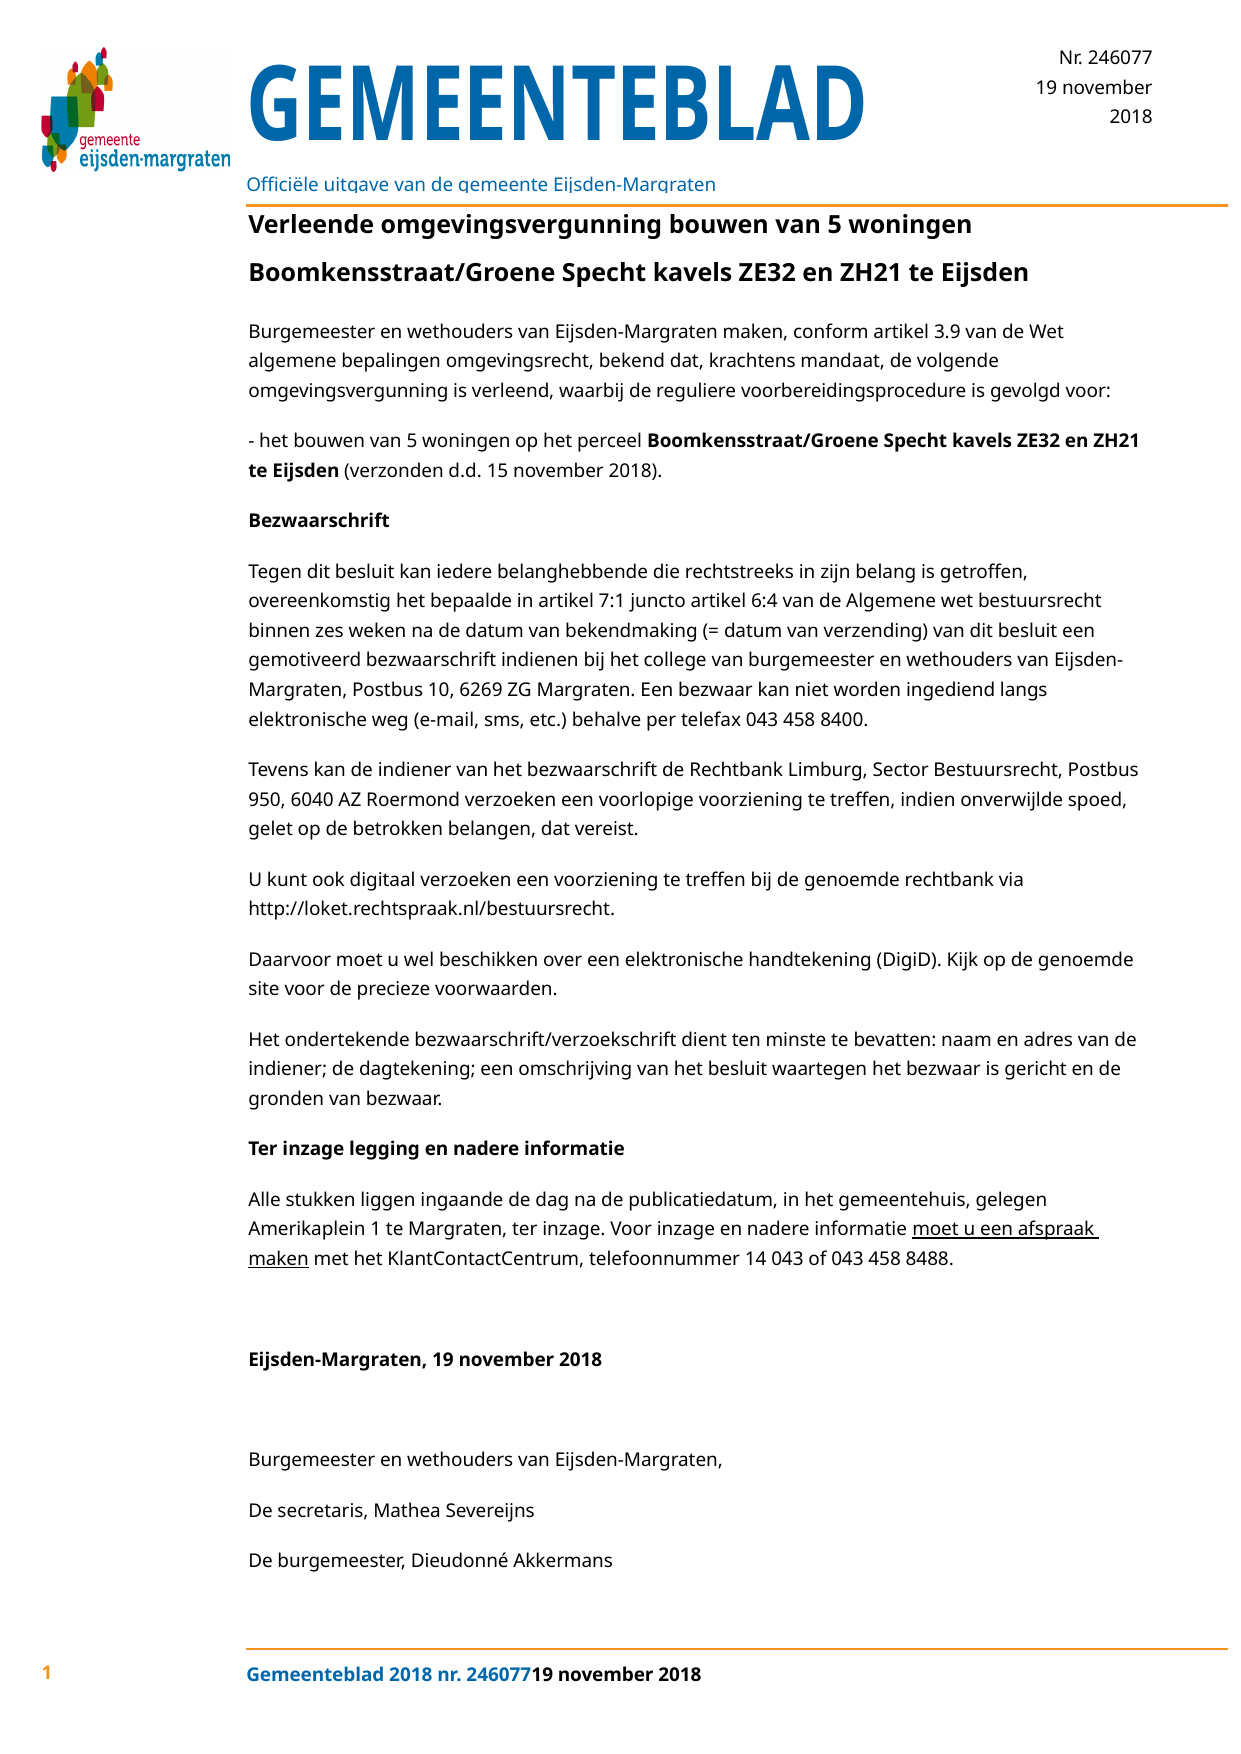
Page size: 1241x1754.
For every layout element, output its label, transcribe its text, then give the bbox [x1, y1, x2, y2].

text Burgemeester en wethouders van Eijsden-Margraten, [248, 1447, 1152, 1472]
text - het bouwen van 5 woningen op het perceel Boomkensstraat/Groene Specht kavels ZE32 en ZH21 te Eijsden (verzonden d.d. 15 november 2018). [248, 427, 1152, 483]
text Tevens kan de indiener van het bezwaarschrift de Rechtbank Limburg, Sector Bestuursrecht, Postbus 950, 6040 AZ Roermond verzoeken een voorlopige voorziening te treffen, indien onverwijlde spoed, gelet op de betrokken belangen, dat vereist. [248, 756, 1152, 841]
text U kunt ook digitaal verzoeken een voorziening te treffen bij de genoemde rechtbank via http://loket.rechtspraak.nl/bestuursrecht. [248, 866, 1152, 921]
text De secretaris, Mathea Severeijns [248, 1497, 1152, 1523]
text Daarvoor moet u wel beschikken over een elektronische handtekening (DigiD). Kijk op de genoemde site voor de precieze voorwaarden. [248, 946, 1152, 1001]
text Bezwaarschrift [248, 507, 1152, 533]
text De burgemeester, Dieudonné Akkermans [248, 1547, 1152, 1573]
text Het ondertekende bezwaarschrift/verzoekschrift dient ten minste te bevatten: naam en adres van de indiener; de dagtekening; een omschrijving van het besluit waartegen het bezwaar is gericht en de gronden van bezwaar. [248, 1026, 1152, 1111]
picture [41, 47, 231, 172]
text Alle stukken liggen ingaande de dag na de publicatiedatum, in het gemeentehuis, gelegen Amerikaplein 1 te Margraten, ter inzage. Voor inzage en nadere informatie moet u een afspraak maken met het KlantContactCentrum, telefoonnummer 14 043 of 043 458 8488. [248, 1186, 1152, 1271]
text Eijsden-Margraten, 19 november 2018 [248, 1346, 1152, 1372]
text Verleende omgevingsvergunning bouwen van 5 woningen Boomkensstraat/Groene Specht kavels ZE32 en ZH21 te Eijsden [248, 207, 1152, 288]
text Burgemeester en wethouders van Eijsden-Margraten maken, conform artikel 3.9 van de Wet algemene bepalingen omgevingsrecht, bekend dat, krachtens mandaat, de volgende omgevingsvergunning is verleend, waarbij de reguliere voorbereidingsprocedure is gevolgd voor: [248, 318, 1152, 403]
text Tegen dit besluit kan iedere belanghebbende die rechtstreeks in zijn belang is getroffen, overeenkomstig het bepaalde in artikel 7:1 juncto artikel 6:4 van de Algemene wet bestuursrecht binnen zes weken na de datum van bekendmaking (= datum van verzending) van dit besluit een gemotiveerd bezwaarschrift indienen bij het college van burgemeester en wethouders van Eijsden-Margraten, Postbus 10, 6269 ZG Margraten. Een bezwaar kan niet worden ingediend langs elektronische weg (e-mail, sms, etc.) behalve per telefax 043 458 8400. [248, 558, 1152, 732]
text Ter inzage legging en nadere informatie [248, 1135, 1152, 1161]
